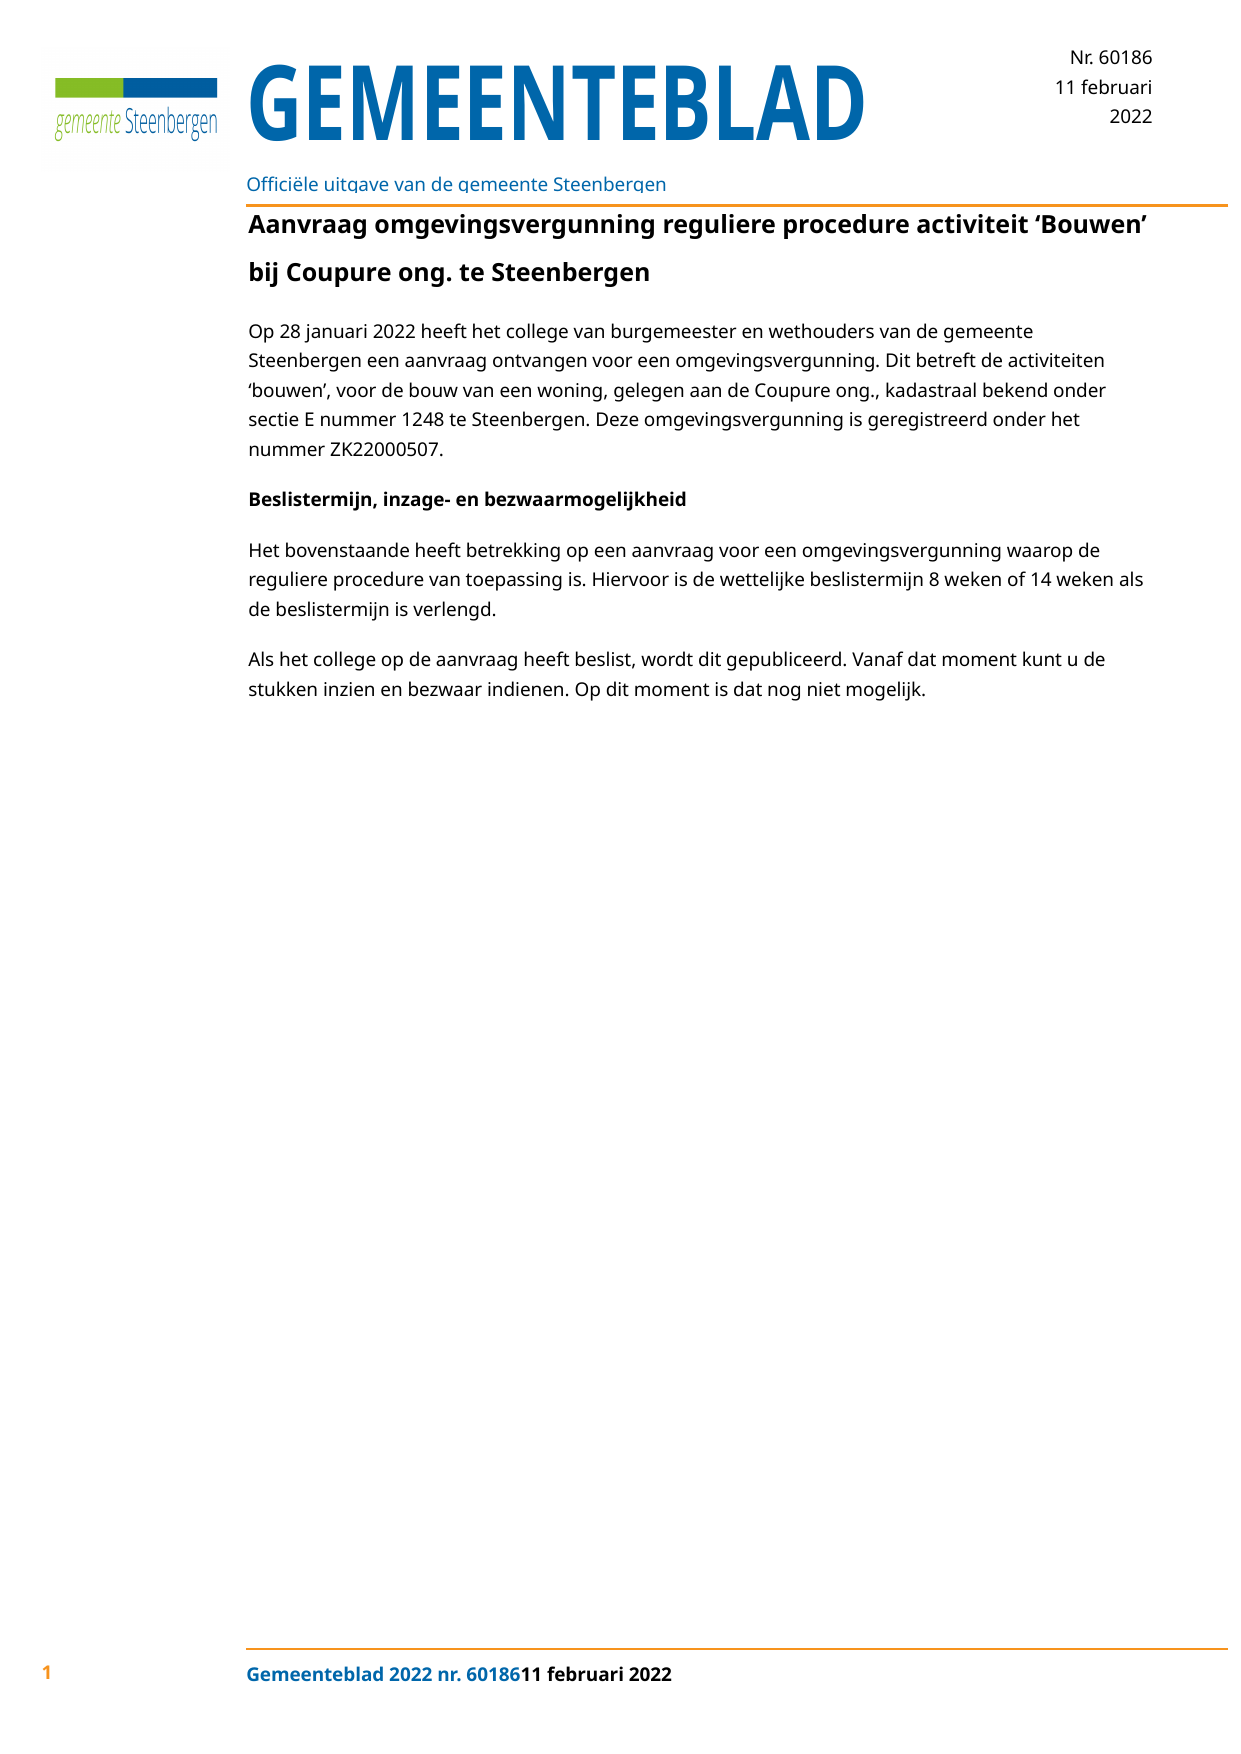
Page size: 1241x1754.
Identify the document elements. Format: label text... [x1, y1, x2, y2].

text Op 28 januari 2022 heeft het college van burgemeester en wethouders van de gemeente Steenbergen een aanvraag ontvangen voor een omgevingsvergunning. Dit betreft de activiteiten ‘bouwen’, voor de bouw van een woning, gelegen aan de Coupure ong., kadastraal bekend onder sectie E nummer 1248 te Steenbergen. Deze omgevingsvergunning is geregistreerd onder het nummer ZK22000507. [248, 318, 1152, 462]
picture [41, 47, 231, 172]
text Beslistermijn, inzage- en bezwaarmogelijkheid [248, 487, 1152, 512]
text Het bovenstaande heeft betrekking op een aanvraag voor een omgevingsvergunning waarop de reguliere procedure van toepassing is. Hiervoor is de wettelijke beslistermijn 8 weken of 14 weken als de beslistermijn is verlengd. [248, 537, 1152, 622]
text Aanvraag omgevingsvergunning reguliere procedure activiteit ‘Bouwen’ bij Coupure ong. te Steenbergen [248, 207, 1152, 288]
text Als het college op de aanvraag heeft beslist, wordt dit gepubliceerd. Vanaf dat moment kunt u de stukken inzien en bezwaar indienen. Op dit moment is dat nog niet mogelijk. [248, 647, 1152, 702]
